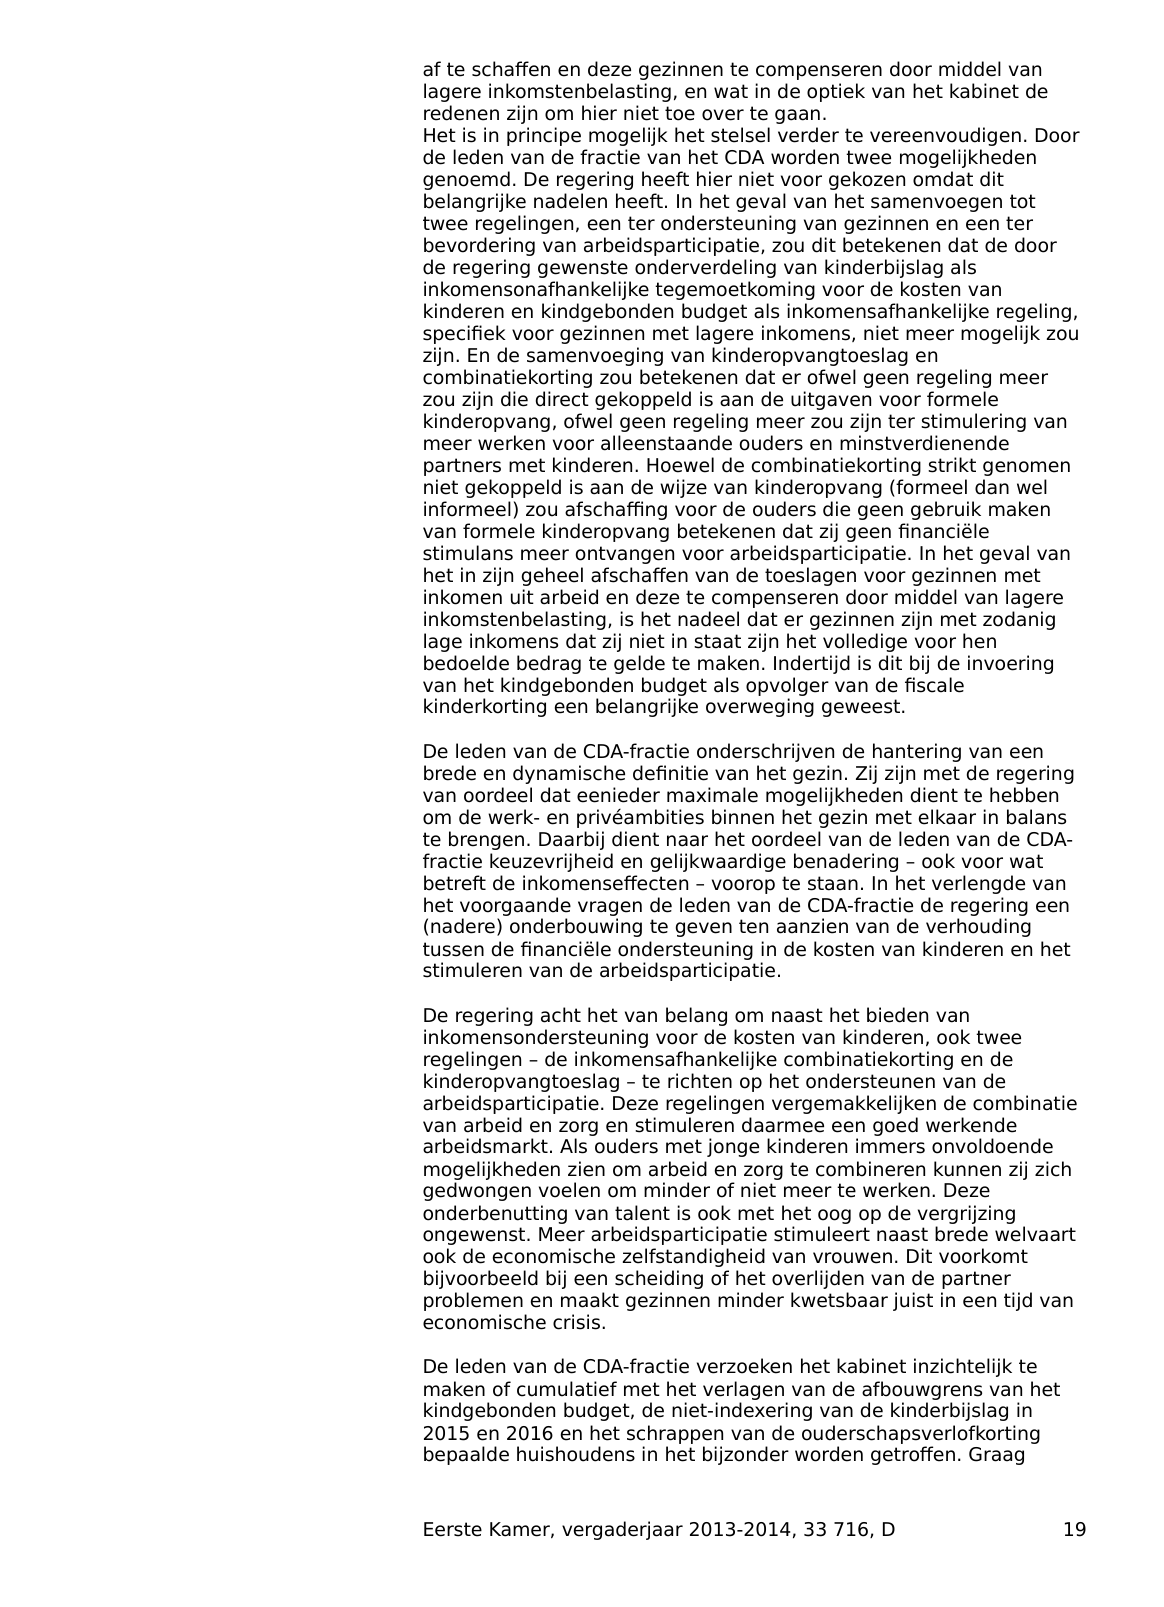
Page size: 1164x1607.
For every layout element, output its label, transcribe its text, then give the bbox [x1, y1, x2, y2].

text De leden van de CDA-fractie onderschrijven de hantering van een brede en dynamische definitie van het gezin. Zij zijn met de regering van oordeel dat eenieder maximale mogelijkheden dient te hebben om de werk- en privéambities binnen het gezin met elkaar in balans te brengen. Daarbij dient naar het oordeel van de leden van de CDA-fractie keuzevrijheid en gelijkwaardige benadering – ook voor wat betreft de inkomenseffecten – voorop te staan. In het verlengde van het voorgaande vragen de leden van de CDA-fractie de regering een (nadere) onderbouwing te geven ten aanzien van de verhouding tussen de financiële ondersteuning in de kosten van kinderen en het stimuleren van de arbeidsparticipatie. [422, 741, 1087, 982]
text af te schaffen en deze gezinnen te compenseren door middel van lagere inkomstenbelasting, en wat in de optiek van het kabinet de redenen zijn om hier niet toe over te gaan. [422, 59, 1087, 125]
text Het is in principe mogelijk het stelsel verder te vereenvoudigen. Door de leden van de fractie van het CDA worden twee mogelijkheden genoemd. De regering heeft hier niet voor gekozen omdat dit belangrijke nadelen heeft. In het geval van het samenvoegen tot twee regelingen, een ter ondersteuning van gezinnen en een ter bevordering van arbeidsparticipatie, zou dit betekenen dat de door de regering gewenste onderverdeling van kinderbijslag als inkomensonafhankelijke tegemoetkoming voor de kosten van kinderen en kindgebonden budget als inkomensafhankelijke regeling, specifiek voor gezinnen met lagere inkomens, niet meer mogelijk zou zijn. En de samenvoeging van kinderopvangtoeslag en combinatiekorting zou betekenen dat er ofwel geen regeling meer zou zijn die direct gekoppeld is aan de uitgaven voor formele kinderopvang, ofwel geen regeling meer zou zijn ter stimulering van meer werken voor alleenstaande ouders en minstverdienende partners met kinderen. Hoewel de combinatiekorting strikt genomen niet gekoppeld is aan de wijze van kinderopvang (formeel dan wel informeel) zou afschaffing voor de ouders die geen gebruik maken van formele kinderopvang betekenen dat zij geen financiële stimulans meer ontvangen voor arbeidsparticipatie. In het geval van het in zijn geheel afschaffen van de toeslagen voor gezinnen met inkomen uit arbeid en deze te compenseren door middel van lagere inkomstenbelasting, is het nadeel dat er gezinnen zijn met zodanig lage inkomens dat zij niet in staat zijn het volledige voor hen bedoelde bedrag te gelde te maken. Indertijd is dit bij de invoering van het kindgebonden budget als opvolger van de fiscale kinderkorting een belangrijke overweging geweest. [422, 125, 1087, 718]
text De regering acht het van belang om naast het bieden van inkomensondersteuning voor de kosten van kinderen, ook twee regelingen – de inkomensafhankelijke combinatiekorting en de kinderopvangtoeslag – te richten op het ondersteunen van de arbeidsparticipatie. Deze regelingen vergemakkelijken de combinatie van arbeid en zorg en stimuleren daarmee een goed werkende arbeidsmarkt. Als ouders met jonge kinderen immers onvoldoende mogelijkheden zien om arbeid en zorg te combineren kunnen zij zich gedwongen voelen om minder of niet meer te werken. Deze onderbenutting van talent is ook met het oog op de vergrijzing ongewenst. Meer arbeidsparticipatie stimuleert naast brede welvaart ook de economische zelfstandigheid van vrouwen. Dit voorkomt bijvoorbeeld bij een scheiding of het overlijden van de partner problemen en maakt gezinnen minder kwetsbaar juist in een tijd van economische crisis. [422, 1004, 1087, 1334]
text De leden van de CDA-fractie verzoeken het kabinet inzichtelijk te maken of cumulatief met het verlagen van de afbouwgrens van het kindgebonden budget, de niet-indexering van de kinderbijslag in 2015 en 2016 en het schrappen van de ouderschapsverlofkorting bepaalde huishoudens in het bijzonder worden getroffen. Graag [422, 1356, 1087, 1466]
